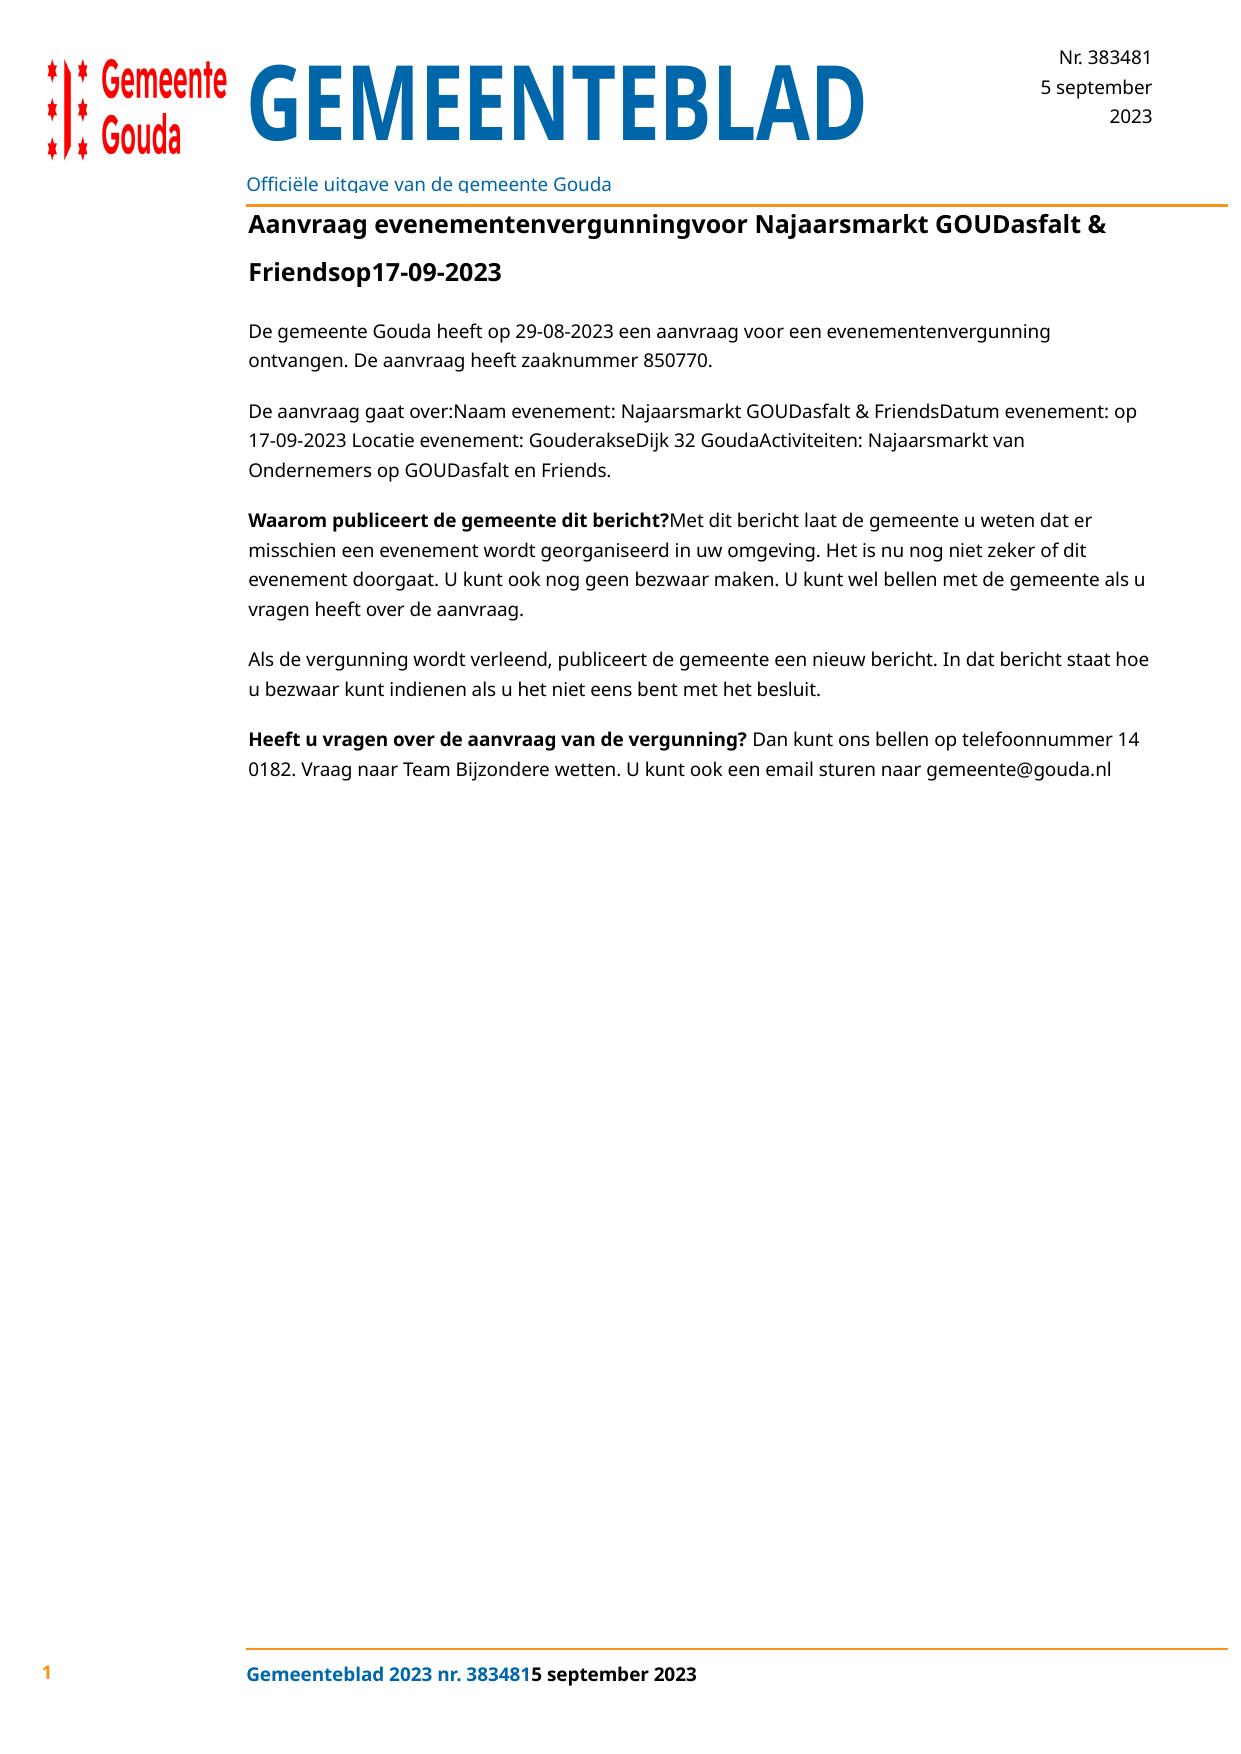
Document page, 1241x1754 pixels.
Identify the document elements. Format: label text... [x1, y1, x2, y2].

text Als de vergunning wordt verleend, publiceert de gemeente een nieuw bericht. In dat bericht staat hoe u bezwaar kunt indienen als u het niet eens bent met het besluit. [248, 647, 1152, 702]
text Waarom publiceert de gemeente dit bericht?Met dit bericht laat de gemeente u weten dat er misschien een evenement wordt georganiseerd in uw omgeving. Het is nu nog niet zeker of dit evenement doorgaat. U kunt ook nog geen bezwaar maken. U kunt wel bellen met de gemeente als u vragen heeft over de aanvraag. [248, 507, 1152, 622]
text De aanvraag gaat over:Naam evenement: Najaarsmarkt GOUDasfalt & FriendsDatum evenement: op 17-09-2023 Locatie evenement: GouderakseDijk 32 GoudaActiviteiten: Najaarsmarkt van Ondernemers op GOUDasfalt en Friends. [248, 398, 1152, 483]
picture [41, 47, 231, 172]
text De gemeente Gouda heeft op 29-08-2023 een aanvraag voor een evenementenvergunning ontvangen. De aanvraag heeft zaaknummer 850770. [248, 318, 1152, 373]
text Aanvraag evenementenvergunningvoor Najaarsmarkt GOUDasfalt & Friendsop17-09-2023 [248, 207, 1152, 288]
text Heeft u vragen over de aanvraag van de vergunning? Dan kunt ons bellen op telefoonnummer 14 0182. Vraag naar Team Bijzondere wetten. U kunt ook een email sturen naar gemeente@gouda.nl [248, 727, 1152, 782]
